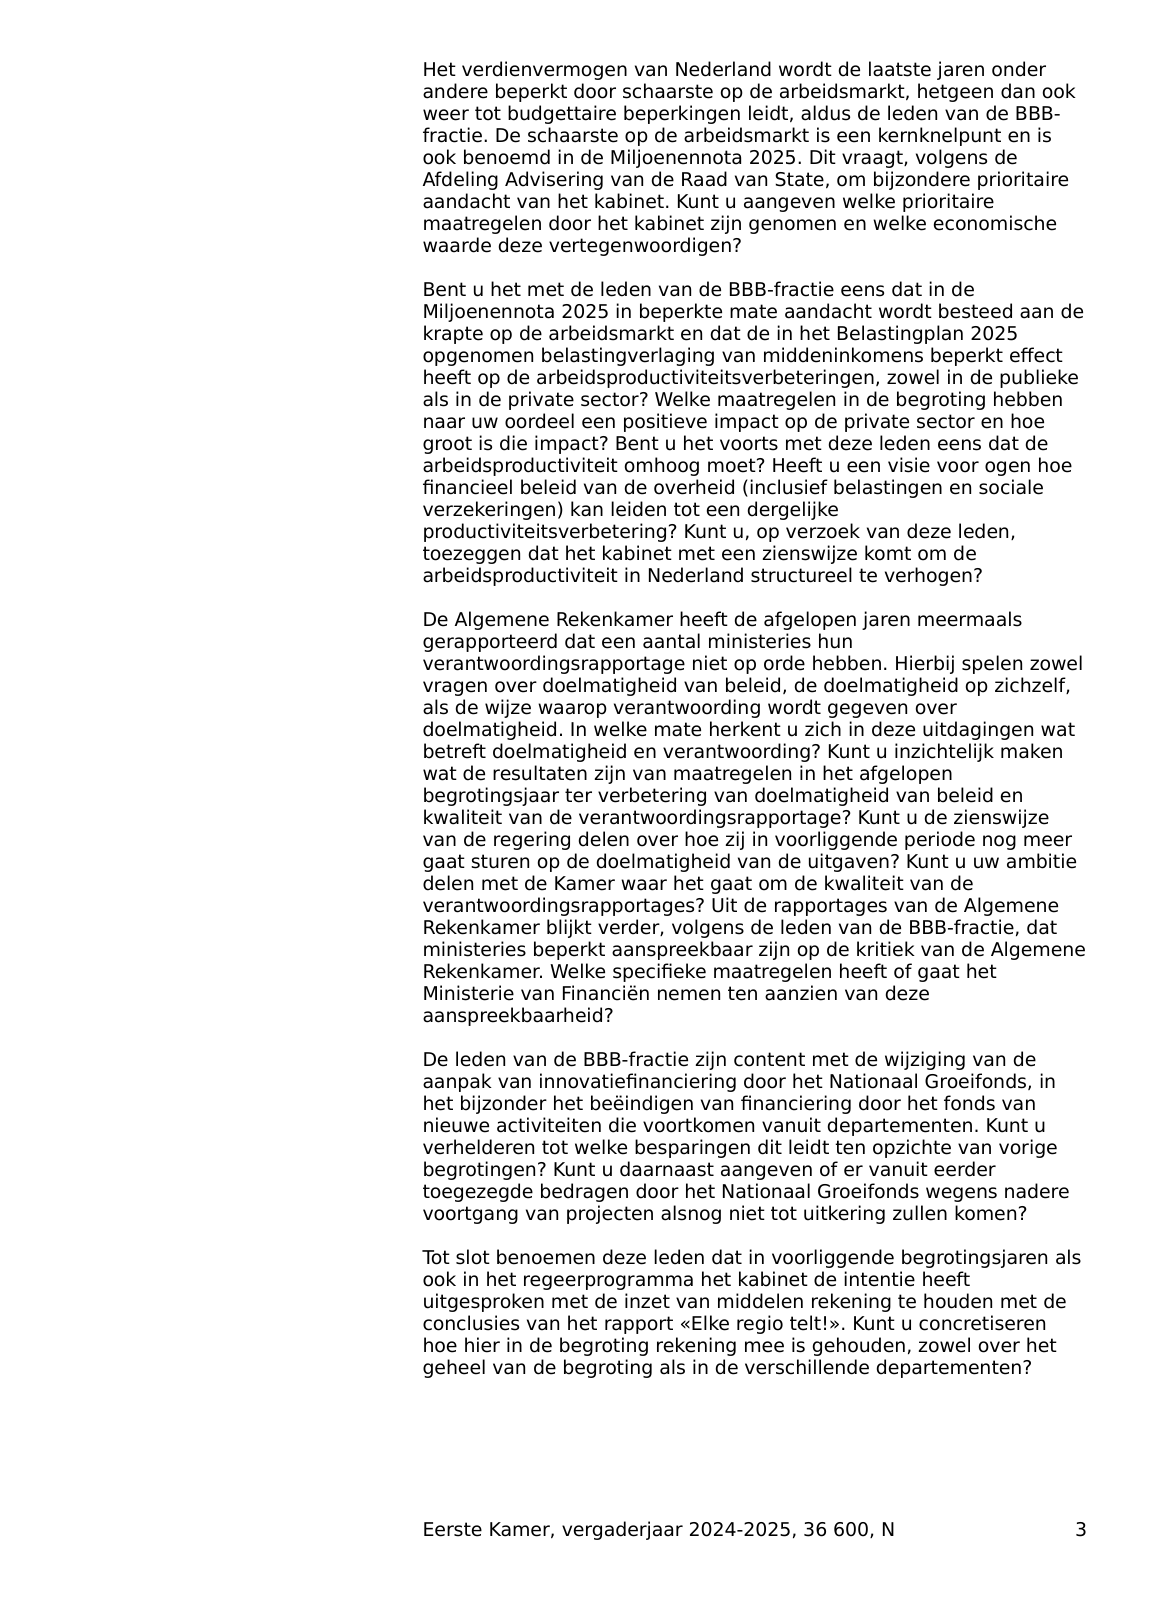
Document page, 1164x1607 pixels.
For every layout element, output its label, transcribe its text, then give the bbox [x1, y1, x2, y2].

text Bent u het met de leden van de BBB-fractie eens dat in de Miljoenennota 2025 in beperkte mate aandacht wordt besteed aan de krapte op de arbeidsmarkt en dat de in het Belastingplan 2025 opgenomen belastingverlaging van middeninkomens beperkt effect heeft op de arbeidsproductiviteitsverbeteringen, zowel in de publieke als in de private sector? Welke maatregelen in de begroting hebben naar uw oordeel een positieve impact op de private sector en hoe groot is die impact? Bent u het voorts met deze leden eens dat de arbeidsproductiviteit omhoog moet? Heeft u een visie voor ogen hoe financieel beleid van de overheid (inclusief belastingen en sociale verzekeringen) kan leiden tot een dergelijke productiviteitsverbetering? Kunt u, op verzoek van deze leden, toezeggen dat het kabinet met een zienswijze komt om de arbeidsproductiviteit in Nederland structureel te verhogen? [422, 279, 1087, 587]
text Het verdienvermogen van Nederland wordt de laatste jaren onder andere beperkt door schaarste op de arbeidsmarkt, hetgeen dan ook weer tot budgettaire beperkingen leidt, aldus de leden van de BBB-fractie. De schaarste op de arbeidsmarkt is een kernknelpunt en is ook benoemd in de Miljoenennota 2025. Dit vraagt, volgens de Afdeling Advisering van de Raad van State, om bijzondere prioritaire aandacht van het kabinet. Kunt u aangeven welke prioritaire maatregelen door het kabinet zijn genomen en welke economische waarde deze vertegenwoordigen? [422, 59, 1087, 257]
text De Algemene Rekenkamer heeft de afgelopen jaren meermaals gerapporteerd dat een aantal ministeries hun verantwoordingsrapportage niet op orde hebben. Hierbij spelen zowel vragen over doelmatigheid van beleid, de doelmatigheid op zichzelf, als de wijze waarop verantwoording wordt gegeven over doelmatigheid. In welke mate herkent u zich in deze uitdagingen wat betreft doelmatigheid en verantwoording? Kunt u inzichtelijk maken wat de resultaten zijn van maatregelen in het afgelopen begrotingsjaar ter verbetering van doelmatigheid van beleid en kwaliteit van de verantwoordingsrapportage? Kunt u de zienswijze van de regering delen over hoe zij in voorliggende periode nog meer gaat sturen op de doelmatigheid van de uitgaven? Kunt u uw ambitie delen met de Kamer waar het gaat om de kwaliteit van de verantwoordingsrapportages? Uit de rapportages van de Algemene Rekenkamer blijkt verder, volgens de leden van de BBB-fractie, dat ministeries beperkt aanspreekbaar zijn op de kritiek van de Algemene Rekenkamer. Welke specifieke maatregelen heeft of gaat het Ministerie van Financiën nemen ten aanzien van deze aanspreekbaarheid? [422, 609, 1087, 1027]
text De leden van de BBB-fractie zijn content met de wijziging van de aanpak van innovatiefinanciering door het Nationaal Groeifonds, in het bijzonder het beëindigen van financiering door het fonds van nieuwe activiteiten die voortkomen vanuit departementen. Kunt u verhelderen tot welke besparingen dit leidt ten opzichte van vorige begrotingen? Kunt u daarnaast aangeven of er vanuit eerder toegezegde bedragen door het Nationaal Groeifonds wegens nadere voortgang van projecten alsnog niet tot uitkering zullen komen? [422, 1049, 1087, 1224]
text Tot slot benoemen deze leden dat in voorliggende begrotingsjaren als ook in het regeerprogramma het kabinet de intentie heeft uitgesproken met de inzet van middelen rekening te houden met de conclusies van het rapport «Elke regio telt!». Kunt u concretiseren hoe hier in de begroting rekening mee is gehouden, zowel over het geheel van de begroting als in de verschillende departementen? [422, 1247, 1087, 1379]
